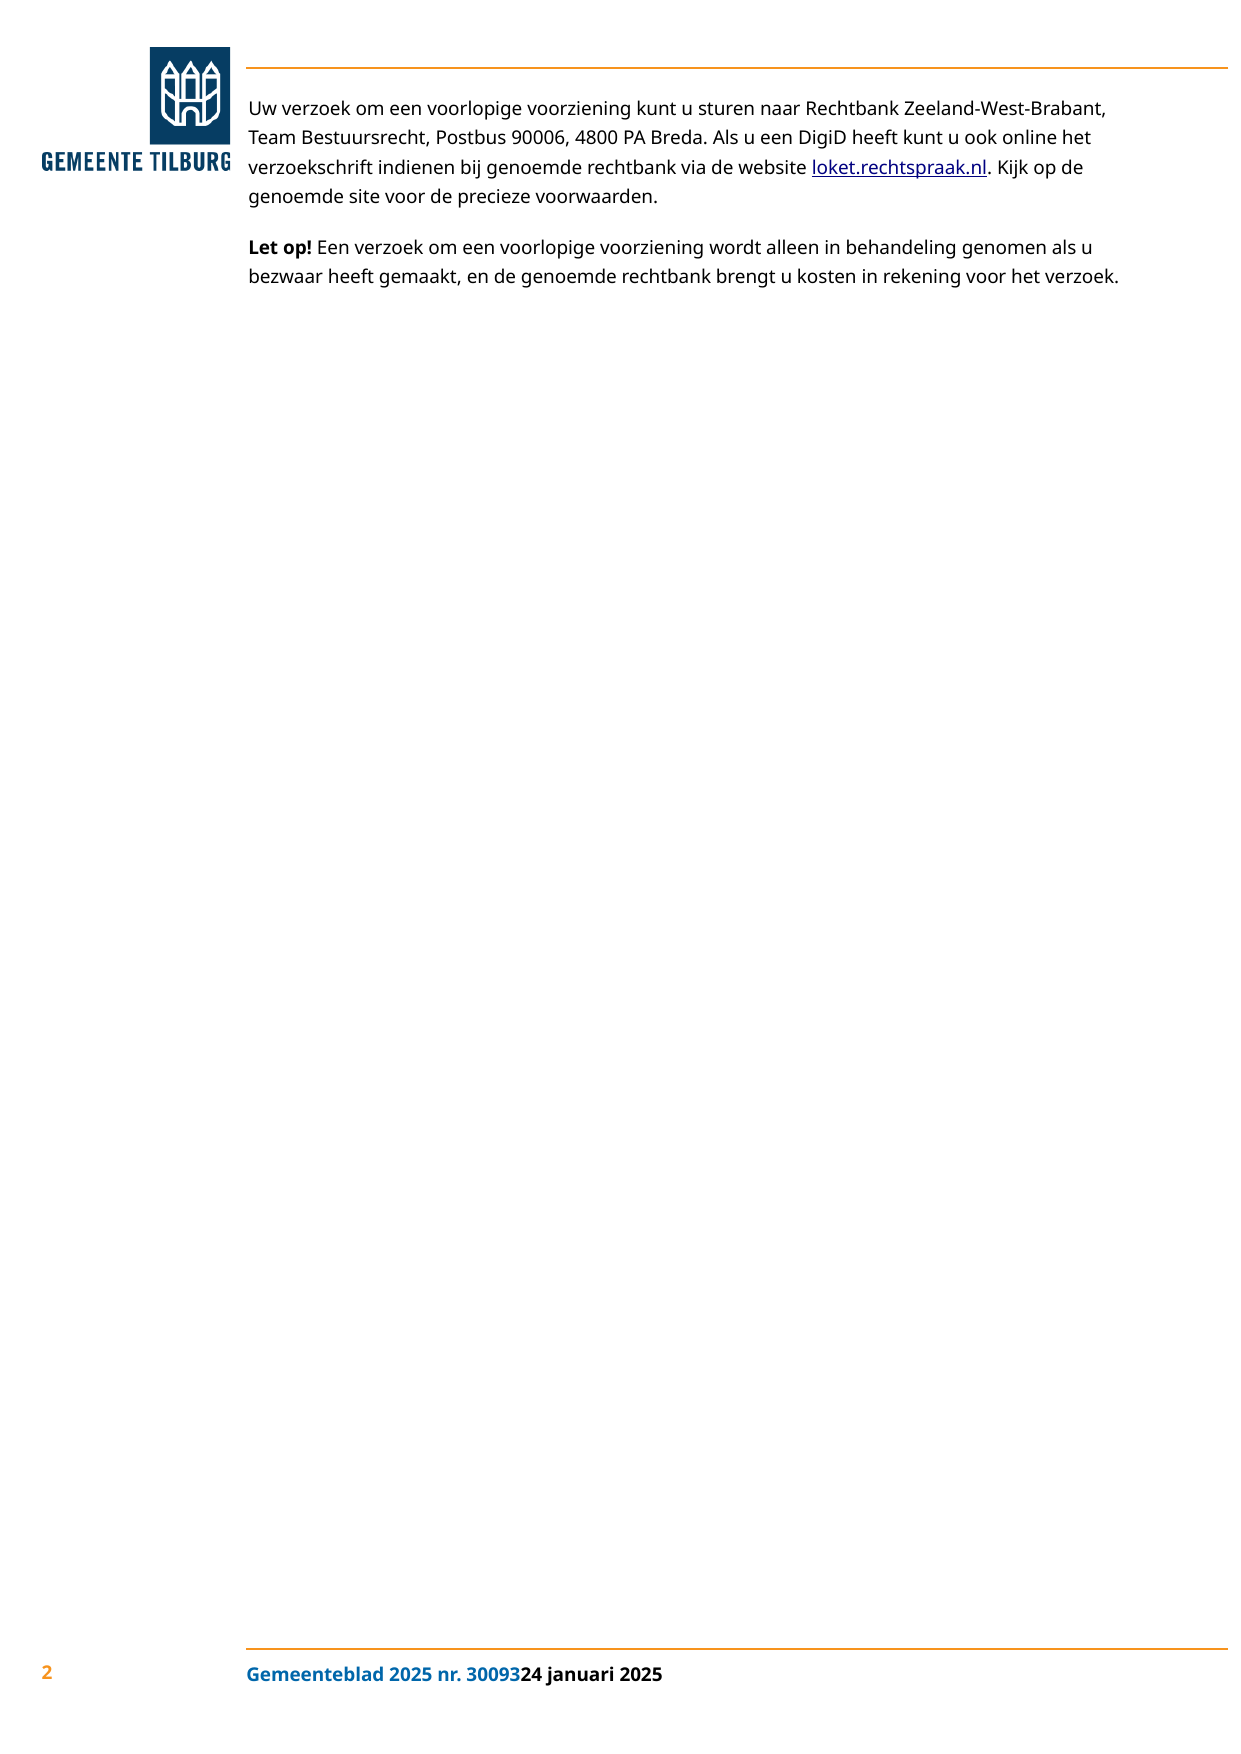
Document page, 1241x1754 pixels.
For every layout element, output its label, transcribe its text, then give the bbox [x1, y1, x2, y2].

text Let op! Een verzoek om een voorlopige voorziening wordt alleen in behandeling genomen als u bezwaar heeft gemaakt, en de genoemde rechtbank brengt u kosten in rekening voor het verzoek. [248, 234, 1152, 289]
text Uw verzoek om een voorlopige voorziening kunt u sturen naar Rechtbank Zeeland-West-Brabant, Team Bestuursrecht, Postbus 90006, 4800 PA Breda. Als u een DigiD heeft kunt u ook online het verzoekschrift indienen bij genoemde rechtbank via de website loket.rechtspraak.nl. Kijk op de genoemde site voor de precieze voorwaarden. [248, 95, 1152, 209]
picture [41, 47, 231, 172]
